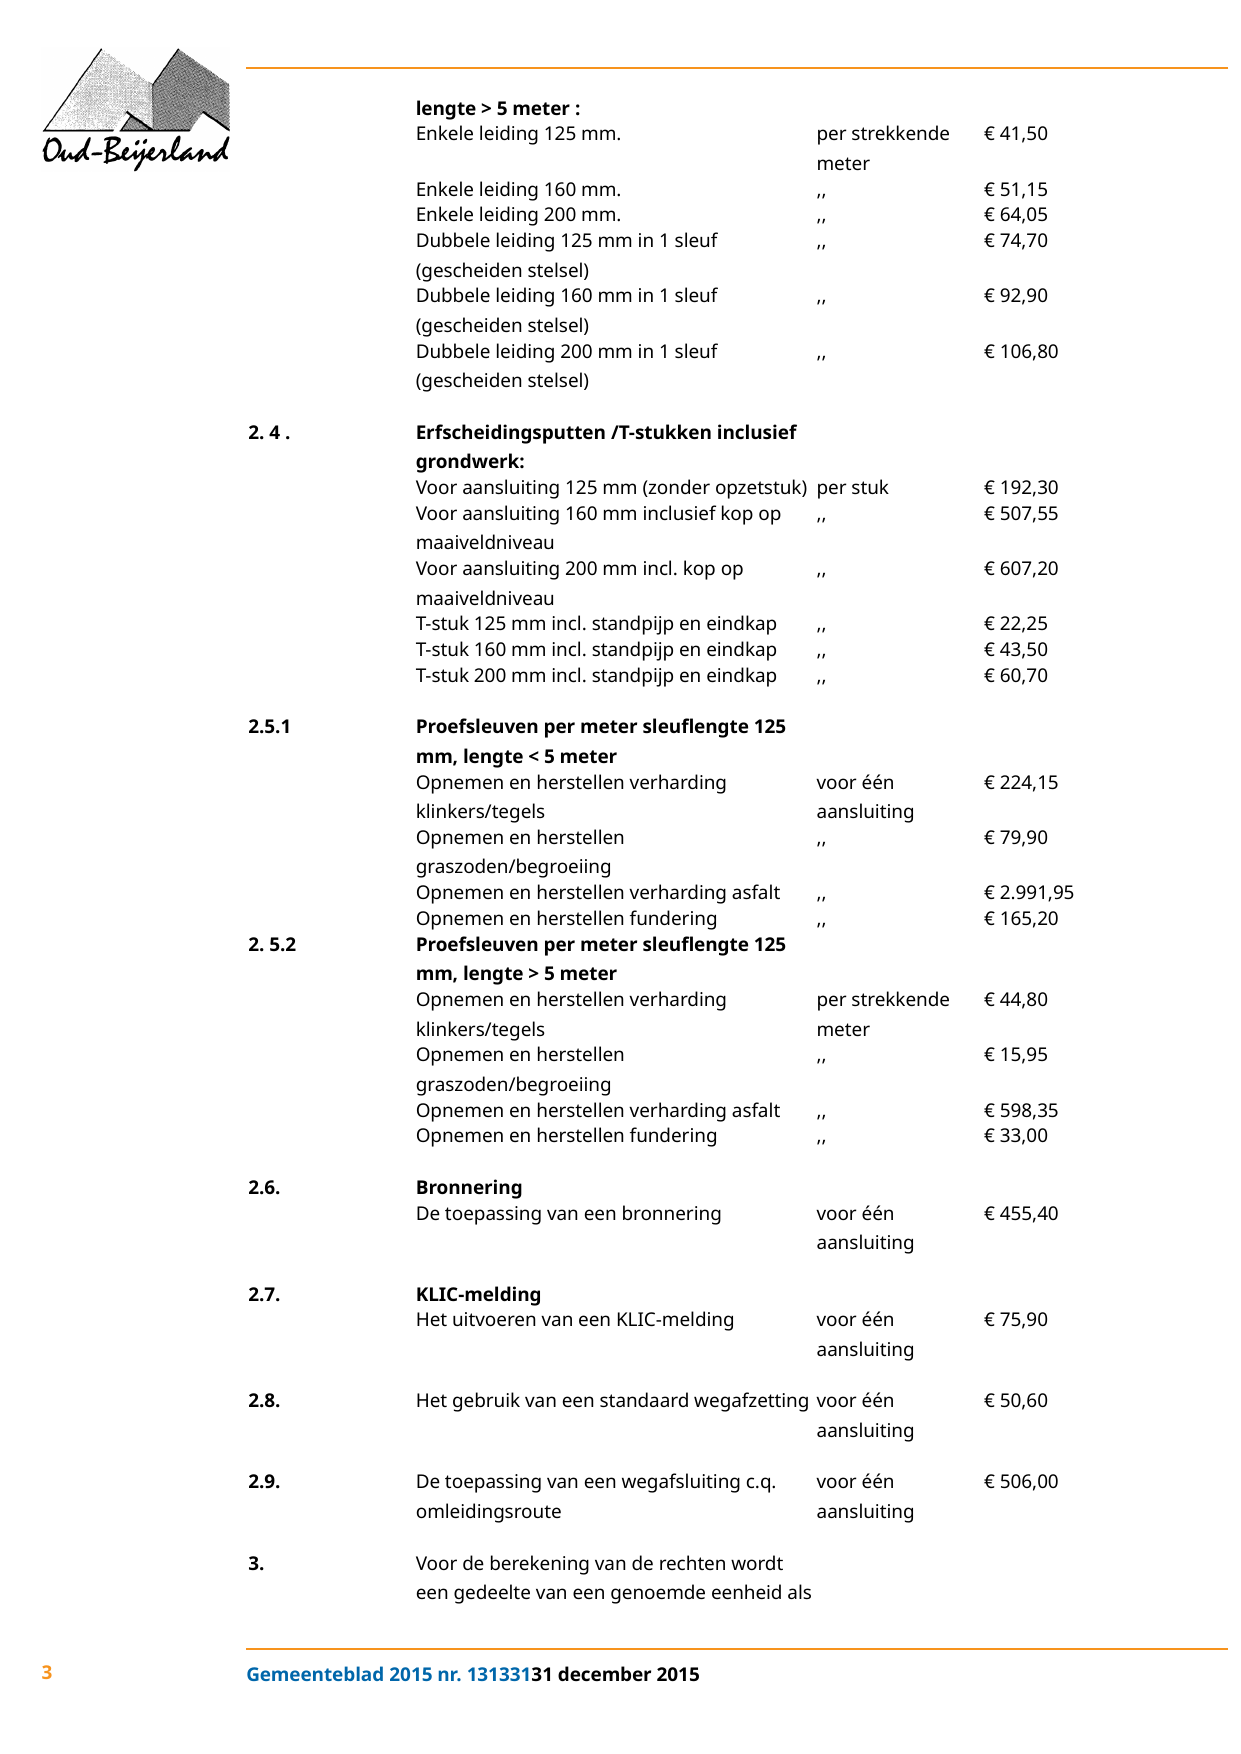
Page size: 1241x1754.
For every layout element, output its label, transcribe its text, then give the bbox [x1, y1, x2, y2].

table_cell ,, [816, 662, 984, 688]
table_cell T-stuk 200 mm incl. standpijp en eindkap [416, 662, 816, 688]
table_cell [248, 202, 416, 227]
table_cell € 224,15 [984, 769, 1152, 824]
table_cell ,, [816, 283, 984, 338]
table_cell € 192,30 [984, 474, 1152, 500]
table_cell Opnemen en herstellen graszoden/begroeiing [416, 1042, 816, 1097]
table_cell ,, [816, 1123, 984, 1148]
table_cell Opnemen en herstellen graszoden/begroeiing [416, 824, 816, 879]
table_cell [248, 769, 416, 824]
table_cell € 43,50 [984, 636, 1152, 662]
table_cell Opnemen en herstellen fundering [416, 1123, 816, 1148]
table_cell [248, 95, 416, 121]
table_cell [984, 931, 1152, 986]
table_cell Voor aansluiting 125 mm (zonder opzetstuk) [416, 474, 816, 500]
table_cell [248, 905, 416, 931]
table_cell [248, 880, 416, 905]
table_cell ,, [816, 555, 984, 611]
table_cell [248, 662, 416, 688]
table_cell € 507,55 [984, 500, 1152, 555]
table_cell De toepassing van een wegafsluiting c.q. omleidingsroute [416, 1469, 816, 1524]
table_cell Bronnering [416, 1174, 816, 1200]
table_cell € 506,00 [984, 1469, 1152, 1524]
table_cell T-stuk 125 mm incl. standpijp en eindkap [416, 611, 816, 636]
table_cell [248, 121, 416, 176]
table_cell ,, [816, 176, 984, 202]
table_cell ,, [816, 636, 984, 662]
table_cell Opnemen en herstellen fundering [416, 905, 816, 931]
table_cell € 165,20 [984, 905, 1152, 931]
table_cell Het gebruik van een standaard wegafzetting [416, 1388, 816, 1443]
table_cell [816, 1550, 984, 1605]
table_cell € 15,95 [984, 1042, 1152, 1097]
table_cell 2.9. [248, 1469, 416, 1524]
table_cell [816, 1148, 984, 1174]
table_cell per stuk [816, 474, 984, 500]
table_cell [248, 555, 416, 611]
table_cell Enkele leiding 200 mm. [416, 202, 816, 227]
table_cell voor één aansluiting [816, 1200, 984, 1255]
table_cell [984, 1174, 1152, 1200]
table_cell ,, [816, 824, 984, 879]
table_cell [984, 1524, 1152, 1550]
table_cell Proefsleuven per meter sleuflengte 125 mm, lengte < 5 meter [416, 714, 816, 769]
table_cell Enkele leiding 160 mm. [416, 176, 816, 202]
table_cell [248, 1443, 416, 1469]
table_cell € 2.991,95 [984, 880, 1152, 905]
table_cell T-stuk 160 mm incl. standpijp en eindkap [416, 636, 816, 662]
table_cell [984, 714, 1152, 769]
table_cell [248, 176, 416, 202]
table_cell € 607,20 [984, 555, 1152, 611]
table_cell Dubbele leiding 160 mm in 1 sleuf (gescheiden stelsel) [416, 283, 816, 338]
table_cell lengte > 5 meter : [416, 95, 816, 121]
table_cell [416, 1524, 816, 1550]
table_cell [416, 393, 816, 419]
table_cell [248, 1123, 416, 1148]
table_cell [416, 688, 816, 713]
table_cell Dubbele leiding 200 mm in 1 sleuf (gescheiden stelsel) [416, 338, 816, 393]
table_cell [248, 1200, 416, 1255]
table_cell 3. [248, 1550, 416, 1605]
table_cell Opnemen en herstellen verharding klinkers/tegels [416, 986, 816, 1042]
table_cell [248, 1524, 416, 1550]
table_cell [816, 1443, 984, 1469]
table_cell Erfscheidingsputten /T-stukken inclusief grondwerk: [416, 419, 816, 474]
table_cell Dubbele leiding 125 mm in 1 sleuf (gescheiden stelsel) [416, 227, 816, 283]
table_cell 2. 5.2 [248, 931, 416, 986]
table_cell ,, [816, 880, 984, 905]
table_cell [248, 688, 416, 713]
table_cell voor één aansluiting [816, 769, 984, 824]
table_cell € 75,90 [984, 1307, 1152, 1362]
table_cell [984, 393, 1152, 419]
table_cell [248, 283, 416, 338]
table_cell Voor de berekening van de rechten wordt een gedeelte van een genoemde eenheid als [416, 1550, 816, 1605]
table_cell [816, 1362, 984, 1388]
table_cell [984, 419, 1152, 474]
table_cell [248, 1362, 416, 1388]
table_cell [816, 1524, 984, 1550]
table_cell ,, [816, 202, 984, 227]
table_cell [248, 500, 416, 555]
table_cell 2.6. [248, 1174, 416, 1200]
table_cell [416, 1255, 816, 1281]
table_cell [984, 1255, 1152, 1281]
table_cell [248, 474, 416, 500]
table_cell € 41,50 [984, 121, 1152, 176]
table_cell ,, [816, 905, 984, 931]
table_cell [248, 1307, 416, 1362]
table_cell voor één aansluiting [816, 1307, 984, 1362]
table_cell [248, 1042, 416, 1097]
table_cell [984, 1443, 1152, 1469]
table_cell € 33,00 [984, 1123, 1152, 1148]
table_cell € 455,40 [984, 1200, 1152, 1255]
table_cell Proefsleuven per meter sleuflengte 125 mm, lengte > 5 meter [416, 931, 816, 986]
table_cell ,, [816, 500, 984, 555]
table_cell ,, [816, 1097, 984, 1123]
table_cell [816, 419, 984, 474]
table_cell per strekkende meter [816, 986, 984, 1042]
table_cell [816, 393, 984, 419]
table_cell € 60,70 [984, 662, 1152, 688]
table_cell Voor aansluiting 200 mm incl. kop op maaiveldniveau [416, 555, 816, 611]
table_cell € 92,90 [984, 283, 1152, 338]
table_cell [248, 986, 416, 1042]
picture [41, 47, 231, 172]
table_cell Voor aansluiting 160 mm inclusief kop op maaiveldniveau [416, 500, 816, 555]
table_cell 2. 4 . [248, 419, 416, 474]
table_cell ,, [816, 227, 984, 283]
table_cell Opnemen en herstellen verharding asfalt [416, 1097, 816, 1123]
table_cell [984, 688, 1152, 713]
table_cell [816, 95, 984, 121]
table_cell Opnemen en herstellen verharding asfalt [416, 880, 816, 905]
table_cell [248, 1148, 416, 1174]
table_cell € 64,05 [984, 202, 1152, 227]
table_cell [816, 1281, 984, 1307]
table_cell € 50,60 [984, 1388, 1152, 1443]
table_cell [248, 611, 416, 636]
table_cell ,, [816, 1042, 984, 1097]
table_cell KLIC-melding [416, 1281, 816, 1307]
table_cell [416, 1148, 816, 1174]
table_cell € 106,80 [984, 338, 1152, 393]
table_cell [984, 1550, 1152, 1605]
table_cell € 74,70 [984, 227, 1152, 283]
table_cell € 79,90 [984, 824, 1152, 879]
table_cell [984, 95, 1152, 121]
table_cell [248, 393, 416, 419]
table_cell [984, 1362, 1152, 1388]
table_cell voor één aansluiting [816, 1469, 984, 1524]
table_cell [248, 1255, 416, 1281]
table_cell [984, 1148, 1152, 1174]
table_cell [816, 1255, 984, 1281]
table_cell € 44,80 [984, 986, 1152, 1042]
table_cell 2.5.1 [248, 714, 416, 769]
table_cell [816, 714, 984, 769]
table_cell [248, 338, 416, 393]
table_cell Enkele leiding 125 mm. [416, 121, 816, 176]
table_cell 2.8. [248, 1388, 416, 1443]
table_cell [984, 1281, 1152, 1307]
table_cell Het uitvoeren van een KLIC-melding [416, 1307, 816, 1362]
table_cell [816, 1174, 984, 1200]
table_cell € 598,35 [984, 1097, 1152, 1123]
table_cell € 51,15 [984, 176, 1152, 202]
table_cell ,, [816, 611, 984, 636]
table_cell [416, 1362, 816, 1388]
table_cell De toepassing van een bronnering [416, 1200, 816, 1255]
table_cell 2.7. [248, 1281, 416, 1307]
table_cell [248, 824, 416, 879]
table_cell [248, 636, 416, 662]
table_cell [248, 227, 416, 283]
table_cell [416, 1443, 816, 1469]
table_cell [248, 1097, 416, 1123]
table_cell Opnemen en herstellen verharding klinkers/tegels [416, 769, 816, 824]
table_cell voor één aansluiting [816, 1388, 984, 1443]
table_cell [816, 931, 984, 986]
table_cell € 22,25 [984, 611, 1152, 636]
table_cell ,, [816, 338, 984, 393]
table_cell [816, 688, 984, 713]
table_cell per strekkende meter [816, 121, 984, 176]
